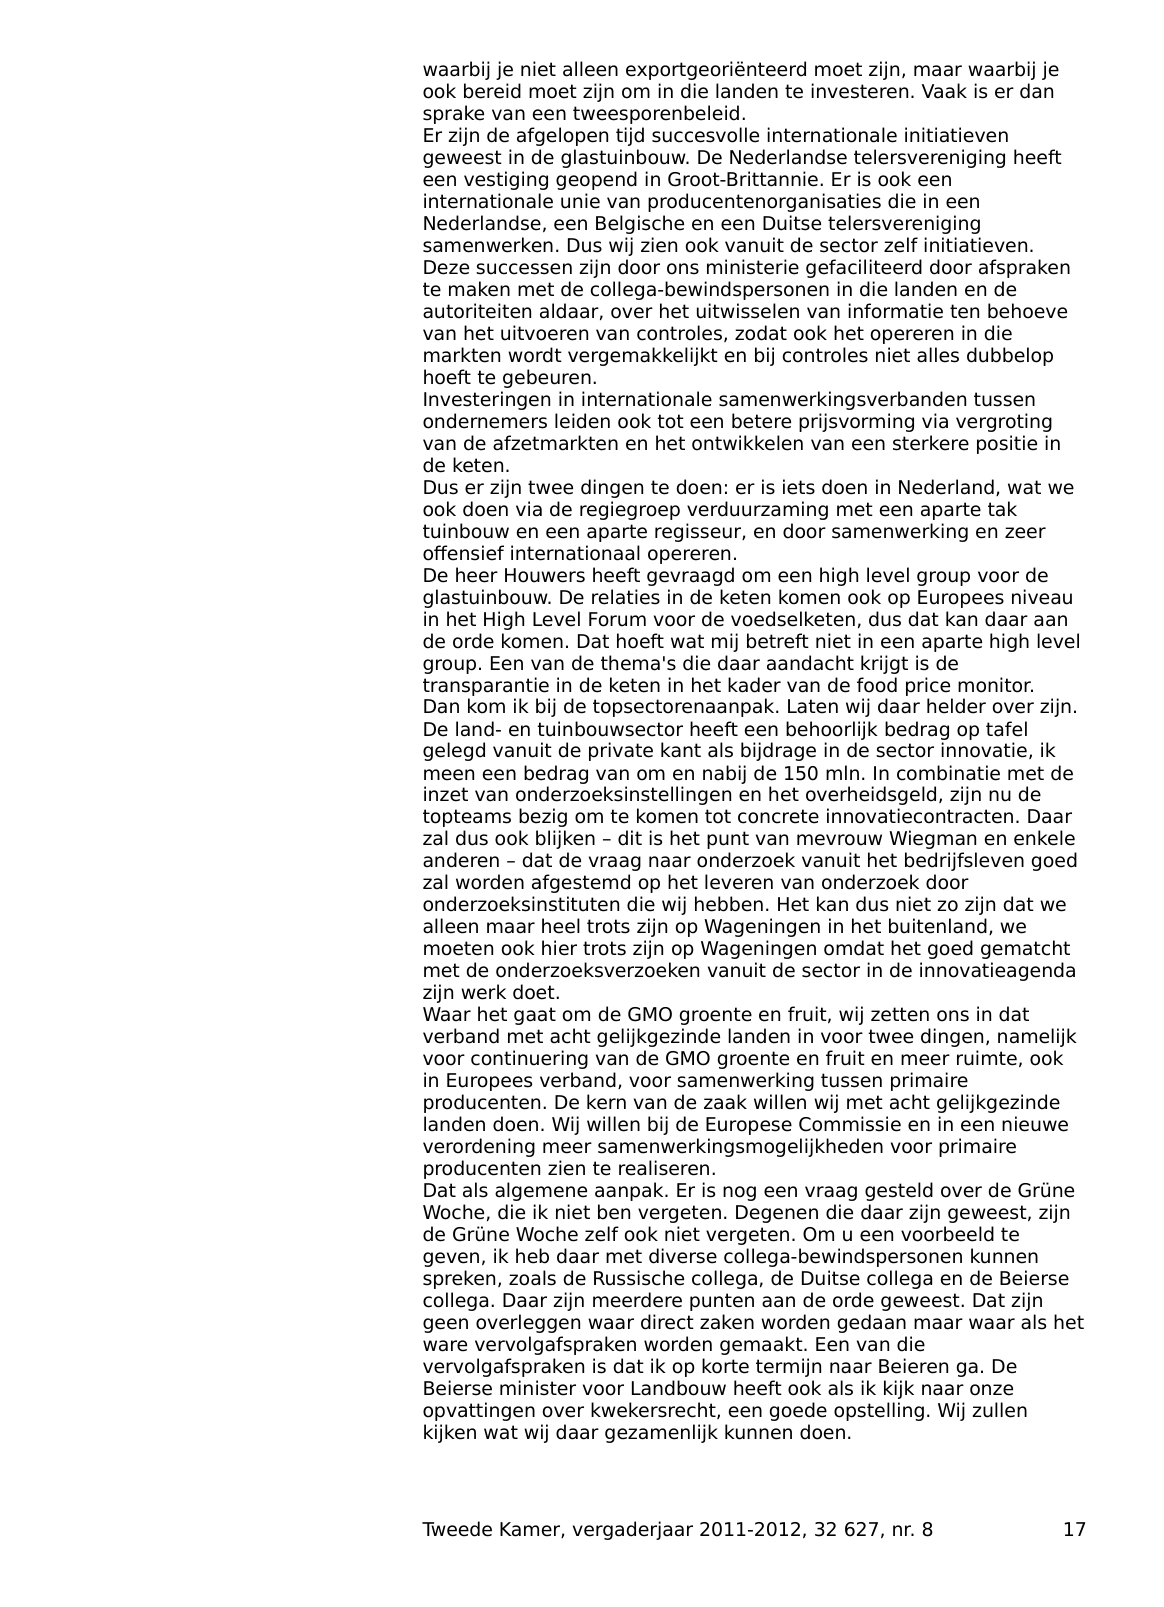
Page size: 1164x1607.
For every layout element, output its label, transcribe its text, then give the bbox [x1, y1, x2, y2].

text Investeringen in internationale samenwerkingsverbanden tussen ondernemers leiden ook tot een betere prijsvorming via vergroting van de afzetmarkten en het ontwikkelen van een sterkere positie in de keten. [422, 389, 1087, 477]
text De heer Houwers heeft gevraagd om een high level group voor de glastuinbouw. De relaties in de keten komen ook op Europees niveau in het High Level Forum voor de voedselketen, dus dat kan daar aan de orde komen. Dat hoeft wat mij betreft niet in een aparte high level group. Een van de thema's die daar aandacht krijgt is de transparantie in de keten in het kader van de food price monitor. [422, 564, 1087, 696]
text waarbij je niet alleen exportgeoriënteerd moet zijn, maar waarbij je ook bereid moet zijn om in die landen te investeren. Vaak is er dan sprake van een tweesporenbeleid. [422, 59, 1087, 125]
text Er zijn de afgelopen tijd succesvolle internationale initiatieven geweest in de glastuinbouw. De Nederlandse telersvereniging heeft een vestiging geopend in Groot-Brittannie. Er is ook een internationale unie van producentenorganisaties die in een Nederlandse, een Belgische en een Duitse telersvereniging samenwerken. Dus wij zien ook vanuit de sector zelf initiatieven. Deze successen zijn door ons ministerie gefaciliteerd door afspraken te maken met de collega-bewindspersonen in die landen en de autoriteiten aldaar, over het uitwisselen van informatie ten behoeve van het uitvoeren van controles, zodat ook het opereren in die markten wordt vergemakkelijkt en bij controles niet alles dubbelop hoeft te gebeuren. [422, 125, 1087, 389]
text Dat als algemene aanpak. Er is nog een vraag gesteld over de Grüne Woche, die ik niet ben vergeten. Degenen die daar zijn geweest, zijn de Grüne Woche zelf ook niet vergeten. Om u een voorbeeld te geven, ik heb daar met diverse collega-bewindspersonen kunnen spreken, zoals de Russische collega, de Duitse collega en de Beierse collega. Daar zijn meerdere punten aan de orde geweest. Dat zijn geen overleggen waar direct zaken worden gedaan maar waar als het ware vervolgafspraken worden gemaakt. Een van die vervolgafspraken is dat ik op korte termijn naar Beieren ga. De Beierse minister voor Landbouw heeft ook als ik kijk naar onze opvattingen over kwekersrecht, een goede opstelling. Wij zullen kijken wat wij daar gezamenlijk kunnen doen. [422, 1180, 1087, 1444]
text Waar het gaat om de GMO groente en fruit, wij zetten ons in dat verband met acht gelijkgezinde landen in voor twee dingen, namelijk voor continuering van de GMO groente en fruit en meer ruimte, ook in Europees verband, voor samenwerking tussen primaire producenten. De kern van de zaak willen wij met acht gelijkgezinde landen doen. Wij willen bij de Europese Commissie en in een nieuwe verordening meer samenwerkingsmogelijkheden voor primaire producenten zien te realiseren. [422, 1004, 1087, 1180]
text Dus er zijn twee dingen te doen: er is iets doen in Nederland, wat we ook doen via de regiegroep verduurzaming met een aparte tak tuinbouw en een aparte regisseur, en door samenwerking en zeer offensief internationaal opereren. [422, 477, 1087, 564]
text Dan kom ik bij de topsectorenaanpak. Laten wij daar helder over zijn. De land- en tuinbouwsector heeft een behoorlijk bedrag op tafel gelegd vanuit de private kant als bijdrage in de sector innovatie, ik meen een bedrag van om en nabij de 150 mln. In combinatie met de inzet van onderzoeksinstellingen en het overheidsgeld, zijn nu de topteams bezig om te komen tot concrete innovatiecontracten. Daar zal dus ook blijken – dit is het punt van mevrouw Wiegman en enkele anderen – dat de vraag naar onderzoek vanuit het bedrijfsleven goed zal worden afgestemd op het leveren van onderzoek door onderzoeksinstituten die wij hebben. Het kan dus niet zo zijn dat we alleen maar heel trots zijn op Wageningen in het buitenland, we moeten ook hier trots zijn op Wageningen omdat het goed gematcht met de onderzoeksverzoeken vanuit de sector in de innovatieagenda zijn werk doet. [422, 696, 1087, 1004]
